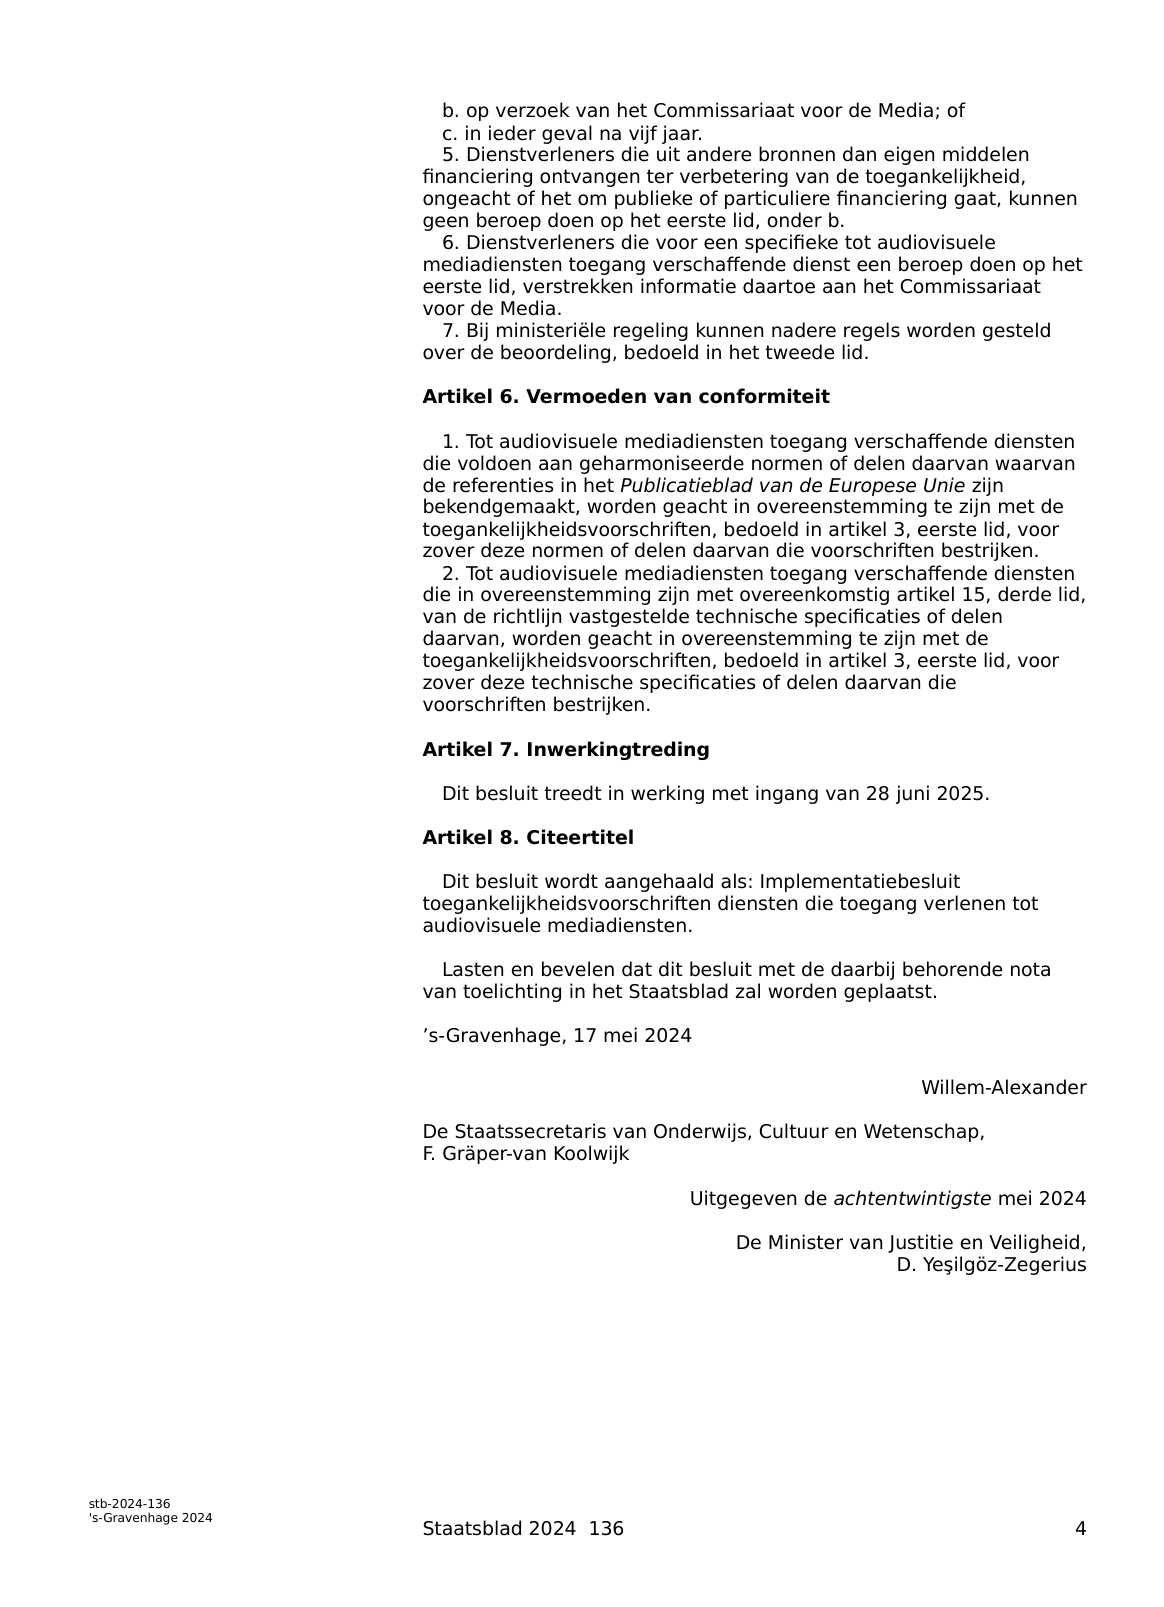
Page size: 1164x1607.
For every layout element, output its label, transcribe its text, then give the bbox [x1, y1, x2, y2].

text c. in ieder geval na vijf jaar. [422, 122, 1087, 144]
text b. op verzoek van het Commissariaat voor de Media; of [422, 100, 1087, 122]
text 's-Gravenhage 2024 [88, 1511, 323, 1525]
text 5. Dienstverleners die uit andere bronnen dan eigen middelen financiering ontvangen ter verbetering van de toegankelijkheid, ongeacht of het om publieke of particuliere financiering gaat, kunnen geen beroep doen op het eerste lid, onder b. [422, 144, 1087, 232]
text 1. Tot audiovisuele mediadiensten toegang verschaffende diensten die voldoen aan geharmoniseerde normen of delen daarvan waarvan de referenties in het Publicatieblad van de Europese Unie zijn bekendgemaakt, worden geacht in overeenstemming te zijn met de toegankelijkheidsvoorschriften, bedoeld in artikel 3, eerste lid, voor zover deze normen of delen daarvan die voorschriften bestrijken. [422, 431, 1087, 562]
text Dit besluit wordt aangehaald als: Implementatiebesluit toegankelijkheidsvoorschriften diensten die toegang verlenen tot audiovisuele mediadiensten. [422, 871, 1087, 937]
text Uitgegeven de achtentwintigste mei 2024 [422, 1187, 1087, 1209]
text 6. Dienstverleners die voor een specifieke tot audiovisuele mediadiensten toegang verschaffende dienst een beroep doen op het eerste lid, verstrekken informatie daartoe aan het Commissariaat voor de Media. [422, 232, 1087, 320]
text Dit besluit treedt in werking met ingang van 28 juni 2025. [422, 783, 1087, 804]
subtitle Artikel 8. Citeertitel [422, 827, 1087, 849]
text ’s-Gravenhage, 17 mei 2024 [422, 1025, 1087, 1047]
subtitle Artikel 7. Inwerkingtreding [422, 738, 1087, 760]
text Lasten en bevelen dat dit besluit met de daarbij behorende nota van toelichting in het Staatsblad zal worden geplaatst. [422, 959, 1087, 1003]
text De Minister van Justitie en Veiligheid, D. Yeşilgöz-Zegerius [422, 1232, 1087, 1276]
text stb-2024-136 [88, 1497, 323, 1511]
subtitle Artikel 6. Vermoeden van conformiteit [422, 386, 1087, 408]
text 2. Tot audiovisuele mediadiensten toegang verschaffende diensten die in overeenstemming zijn met overeenkomstig artikel 15, derde lid, van de richtlijn vastgestelde technische specificaties of delen daarvan, worden geacht in overeenstemming te zijn met de toegankelijkheidsvoorschriften, bedoeld in artikel 3, eerste lid, voor zover deze technische specificaties of delen daarvan die voorschriften bestrijken. [422, 562, 1087, 716]
text De Staatssecretaris van Onderwijs, Cultuur en Wetenschap, F. Gräper-van Koolwijk [422, 1121, 1087, 1165]
text 7. Bij ministeriële regeling kunnen nadere regels worden gesteld over de beoordeling, bedoeld in het tweede lid. [422, 320, 1087, 364]
text Willem-Alexander [422, 1077, 1087, 1099]
